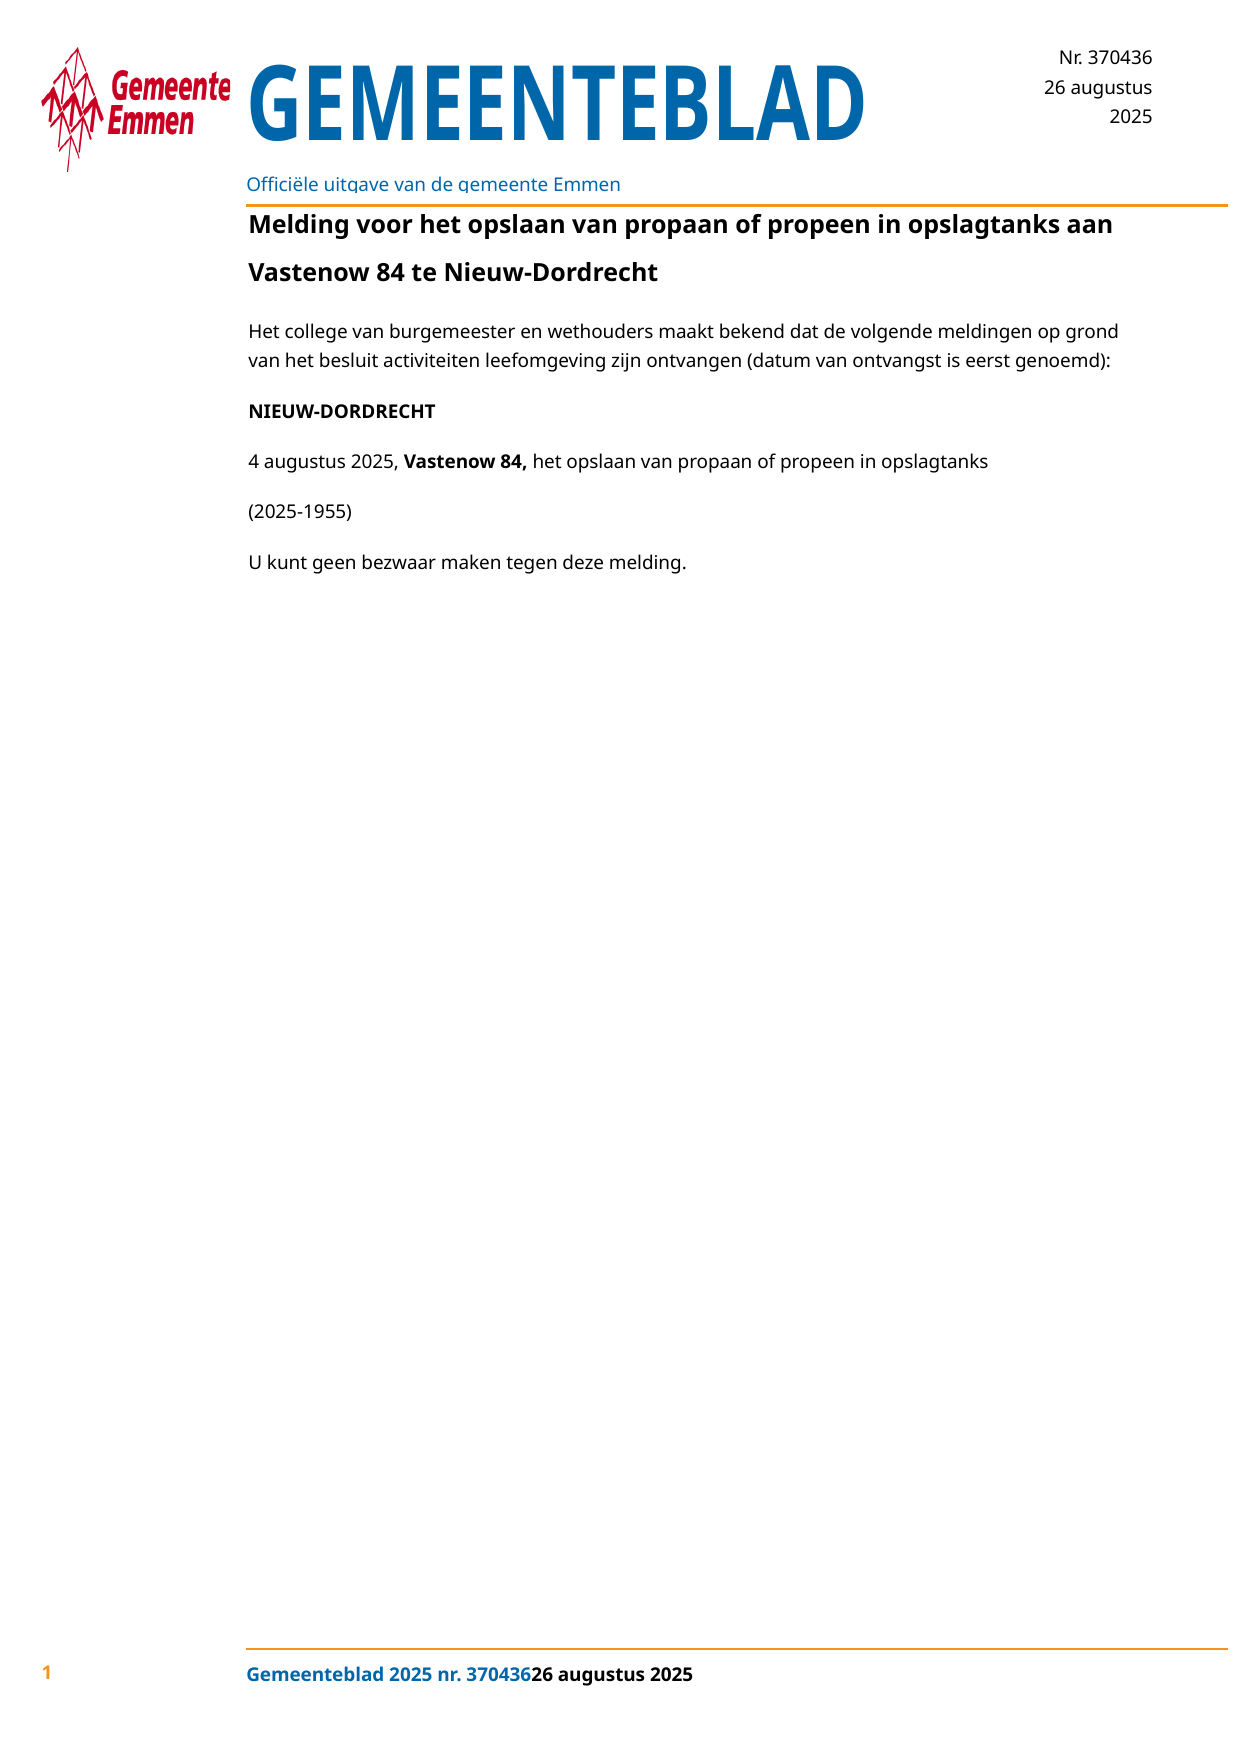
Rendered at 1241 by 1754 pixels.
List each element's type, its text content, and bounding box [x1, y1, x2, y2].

text Het college van burgemeester en wethouders maakt bekend dat de volgende meldingen op grond van het besluit activiteiten leefomgeving zijn ontvan­gen (datum van ontvangst is eerst genoemd): [248, 318, 1152, 373]
picture [41, 47, 231, 172]
text NIEUW-DORDRECHT [248, 398, 1152, 424]
text Melding voor het opslaan van propaan of propeen in opslagtanks aan Vastenow 84 te Nieuw-Dordrecht [248, 207, 1152, 288]
text U kunt geen bezwaar maken tegen deze melding. [248, 549, 1152, 575]
text (2025-1955) [248, 499, 1152, 524]
text 4 augustus 2025, Vastenow 84, het opslaan van propaan of propeen in opslagtanks [248, 448, 1152, 474]
